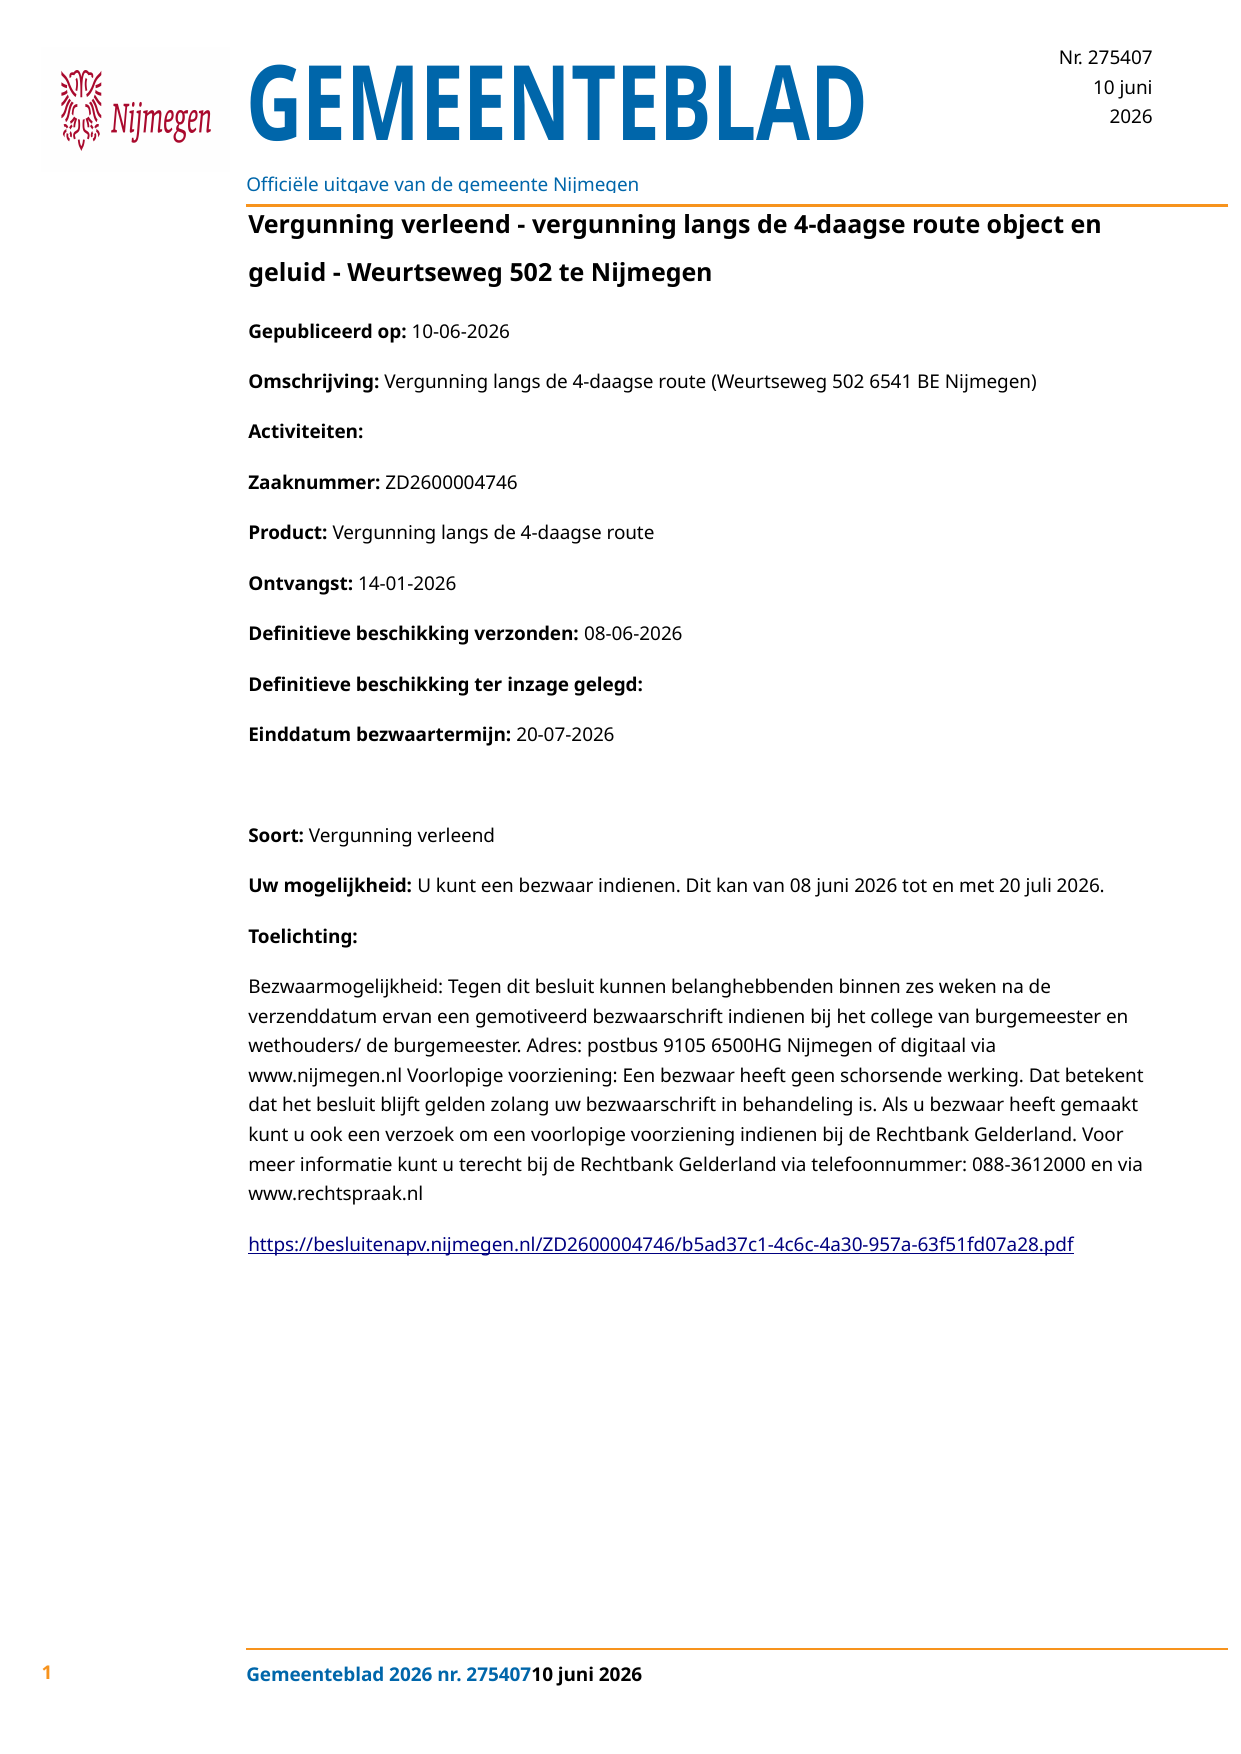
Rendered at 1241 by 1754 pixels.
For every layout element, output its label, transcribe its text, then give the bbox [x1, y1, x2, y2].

text Uw mogelijkheid: U kunt een bezwaar indienen. Dit kan van 08 juni 2026 tot en met 20 juli 2026. [248, 872, 1152, 898]
text Soort: Vergunning verleend [248, 822, 1152, 848]
text Toelichting: [248, 923, 1152, 949]
text Activiteiten: [248, 419, 1152, 444]
text Definitieve beschikking ter inzage gelegd: [248, 671, 1152, 697]
text Product: Vergunning langs de 4-daagse route [248, 519, 1152, 545]
text Ontvangst: 14-01-2026 [248, 570, 1152, 596]
text Definitieve beschikking verzonden: 08-06-2026 [248, 620, 1152, 646]
text Einddatum bezwaartermijn: 20-07-2026 [248, 721, 1152, 747]
text Omschrijving: Vergunning langs de 4-daagse route (Weurtseweg 502 6541 BE Nijmegen) [248, 368, 1152, 394]
text Vergunning verleend - vergunning langs de 4-daagse route object en geluid - Weurtseweg 502 te Nijmegen [248, 207, 1152, 288]
text Gepubliceerd op: 10-06-2026 [248, 318, 1152, 344]
text https://besluitenapv.nijmegen.nl/ZD2600004746/b5ad37c1-4c6c-4a30-957a-63f51fd07a28.pdf [248, 1231, 1152, 1257]
text Bezwaarmogelijkheid: Tegen dit besluit kunnen belanghebbenden binnen zes weken na de verzenddatum ervan een gemotiveerd bezwaarschrift indienen bij het college van burgemeester en wethouders/ de burgemeester. Adres: postbus 9105 6500HG Nijmegen of digitaal via www.nijmegen.nl Voorlopige voorziening: Een bezwaar heeft geen schorsende werking. Dat betekent dat het besluit blijft gelden zolang uw bezwaarschrift in behandeling is. Als u bezwaar heeft gemaakt kunt u ook een verzoek om een voorlopige voorziening indienen bij de Rechtbank Gelderland. Voor meer informatie kunt u terecht bij de Rechtbank Gelderland via telefoonnummer: 088-3612000 en via www.rechtspraak.nl [248, 973, 1152, 1206]
picture [41, 47, 231, 172]
text Zaaknummer: ZD2600004746 [248, 469, 1152, 495]
